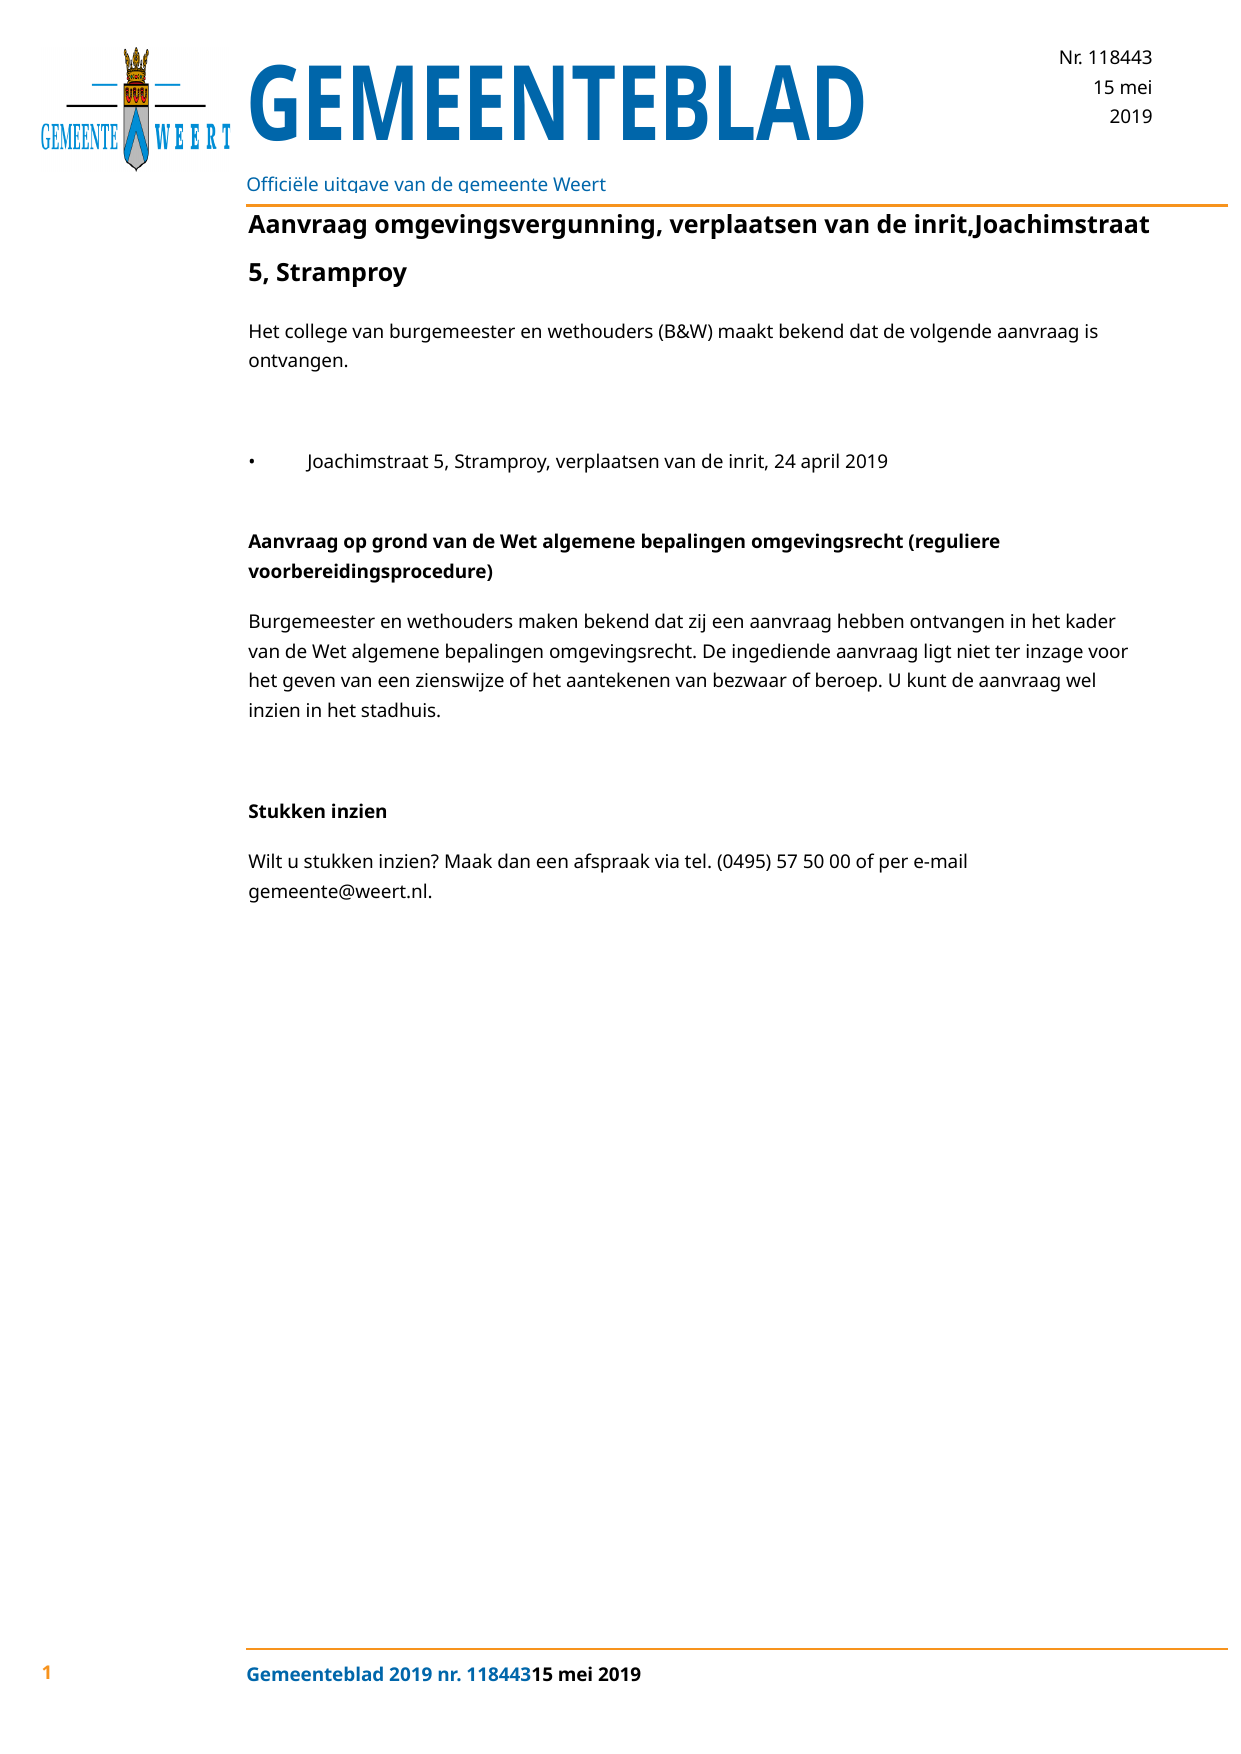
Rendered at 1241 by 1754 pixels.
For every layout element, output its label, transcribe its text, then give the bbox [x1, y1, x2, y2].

text Aanvraag op grond van de Wet algemene bepalingen omgevingsrecht (reguliere voorbereidingsprocedure) [248, 528, 1152, 584]
text Het college van burgemeester en wethouders (B&W) maakt bekend dat de volgende aanvraag is ontvangen. [248, 318, 1152, 373]
text Burgemeester en wethouders maken bekend dat zij een aanvraag hebben ontvangen in het kader van de Wet algemene bepalingen omgevingsrecht. De ingediende aanvraag ligt niet ter inzage voor het geven van een zienswijze of het aantekenen van bezwaar of beroep. U kunt de aanvraag wel inzien in het stadhuis. [248, 608, 1152, 723]
text Wilt u stukken inzien? Maak dan een afspraak via tel. (0495) 57 50 00 of per e-mail gemeente@weert.nl. [248, 848, 1152, 904]
text Stukken inzien [248, 798, 1152, 824]
list Joachimstraat 5, Stramproy, verplaatsen van de inrit, 24 april 2019 [248, 448, 1152, 474]
text Aanvraag omgevingsvergunning, verplaatsen van de inrit,Joachimstraat 5, Stramproy [248, 207, 1152, 288]
picture [41, 47, 231, 172]
